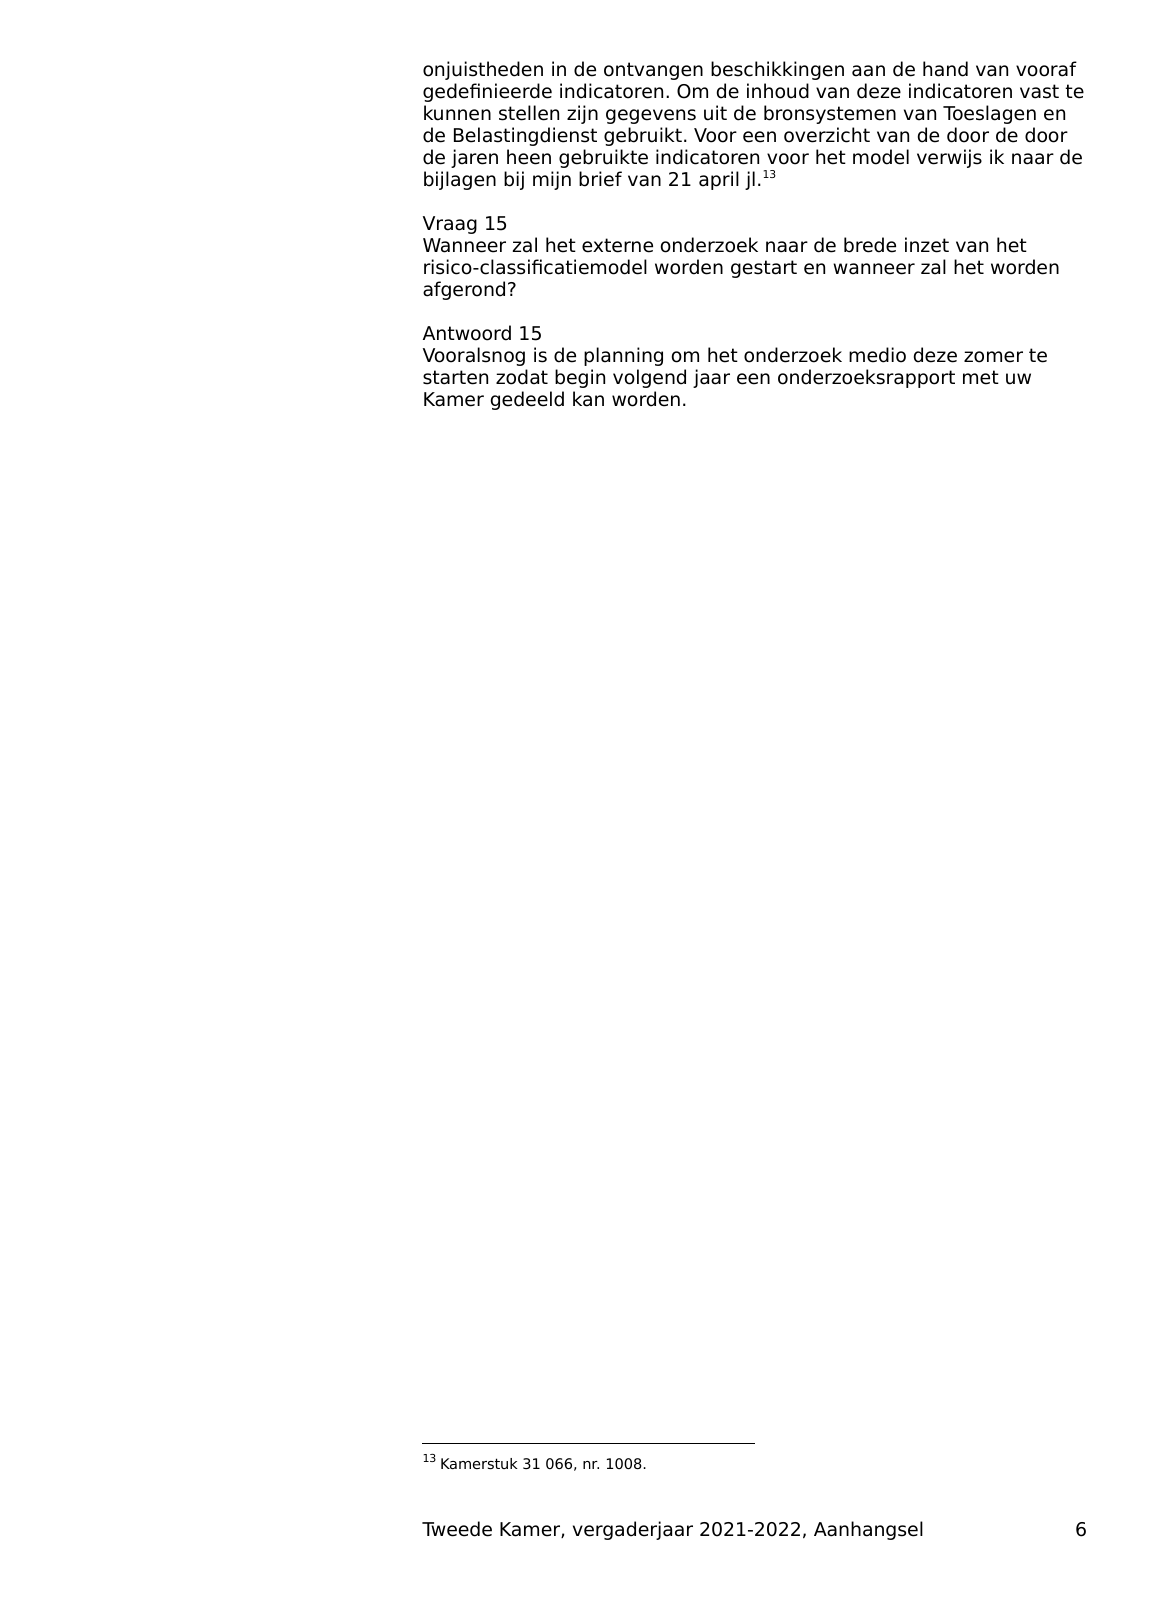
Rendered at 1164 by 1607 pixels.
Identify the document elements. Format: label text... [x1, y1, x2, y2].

text Kamerstuk 31 066, nr. 1008. [422, 1452, 1087, 1474]
text onjuistheden in de ontvangen beschikkingen aan de hand van vooraf gedefinieerde indicatoren. Om de inhoud van deze indicatoren vast te kunnen stellen zijn gegevens uit de bronsystemen van Toeslagen en de Belastingdienst gebruikt. Voor een overzicht van de door de door de jaren heen gebruikte indicatoren voor het model verwijs ik naar de bijlagen bij mijn brief van 21 april jl. [422, 59, 1087, 191]
text Wanneer zal het externe onderzoek naar de brede inzet van het risico-classificatiemodel worden gestart en wanneer zal het worden afgerond? [422, 235, 1087, 301]
text Vooralsnog is de planning om het onderzoek medio deze zomer te starten zodat begin volgend jaar een onderzoeksrapport met uw Kamer gedeeld kan worden. [422, 345, 1087, 411]
text Vraag 15 [422, 213, 1087, 235]
text Antwoord 15 [422, 323, 1087, 345]
